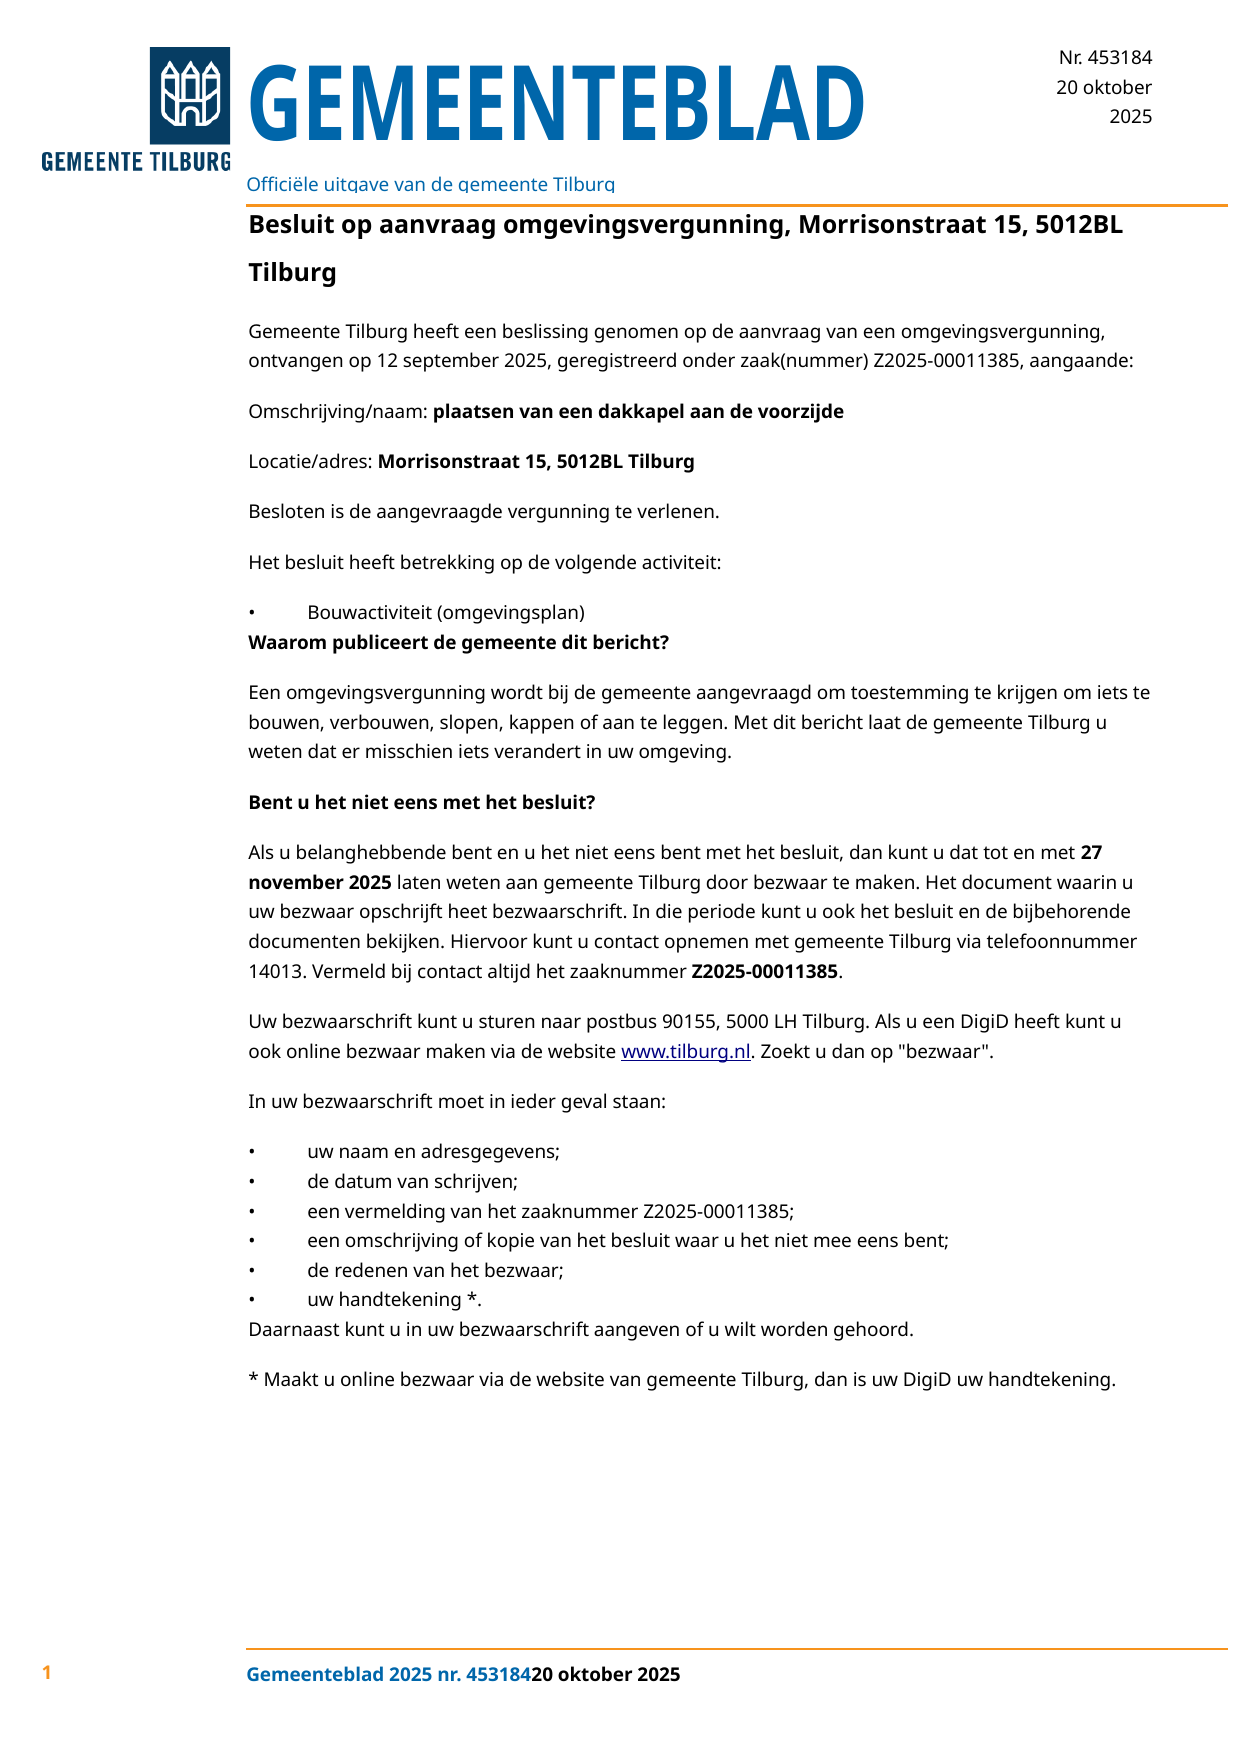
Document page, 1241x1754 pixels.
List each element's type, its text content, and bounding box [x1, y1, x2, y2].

text Een omgevingsvergunning wordt bij de gemeente aangevraagd om toestemming te krijgen om iets te bouwen, verbouwen, slopen, kappen of aan te leggen. Met dit bericht laat de gemeente Tilburg u weten dat er misschien iets verandert in uw omgeving. [248, 679, 1152, 764]
text Besluit op aanvraag omgevingsvergunning, Morrisonstraat 15, 5012BL Tilburg [248, 207, 1152, 288]
text Besloten is de aangevraagde vergunning te verlenen. [248, 499, 1152, 524]
text In uw bezwaarschrift moet in ieder geval staan: [248, 1088, 1152, 1114]
list uw handtekening *. [248, 1287, 1152, 1312]
text Omschrijving/naam: plaatsen van een dakkapel aan de voorzijde [248, 398, 1152, 424]
picture [41, 47, 231, 172]
text Locatie/adres: Morrisonstraat 15, 5012BL Tilburg [248, 448, 1152, 474]
text Gemeente Tilburg heeft een beslissing genomen op de aanvraag van een omgevingsvergunning, ontvangen op 12 september 2025, geregistreerd onder zaak(nummer) Z2025-00011385, aangaande: [248, 318, 1152, 373]
list de datum van schrijven; [248, 1168, 1152, 1194]
list een omschrijving of kopie van het besluit waar u het niet mee eens bent; [248, 1227, 1152, 1253]
list een vermelding van het zaaknummer Z2025-00011385; [248, 1198, 1152, 1224]
text Het besluit heeft betrekking op de volgende activiteit: [248, 549, 1152, 575]
list uw naam en adresgegevens; [248, 1139, 1152, 1164]
text * Maakt u online bezwaar via de website van gemeente Tilburg, dan is uw DigiD uw handtekening. [248, 1367, 1152, 1392]
text Daarnaast kunt u in uw bezwaarschrift aangeven of u wilt worden gehoord. [248, 1316, 1152, 1342]
list Bouwactiviteit (omgevingsplan) [248, 599, 1152, 625]
text Uw bezwaarschrift kunt u sturen naar postbus 90155, 5000 LH Tilburg. Als u een DigiD heeft kunt u ook online bezwaar maken via de website www.tilburg.nl. Zoekt u dan op "bezwaar". [248, 1008, 1152, 1064]
text Als u belanghebbende bent en u het niet eens bent met het besluit, dan kunt u dat tot en met 27 november 2025 laten weten aan gemeente Tilburg door bezwaar te maken. Het document waarin u uw bezwaar opschrijft heet bezwaarschrift. In die periode kunt u ook het besluit en de bijbehorende documenten bekijken. Hiervoor kunt u contact opnemen met gemeente Tilburg via telefoonnummer 14013. Vermeld bij contact altijd het zaaknummer Z2025-00011385. [248, 839, 1152, 984]
text Waarom publiceert de gemeente dit bericht? [248, 629, 1152, 655]
list de redenen van het bezwaar; [248, 1257, 1152, 1283]
text Bent u het niet eens met het besluit? [248, 789, 1152, 815]
